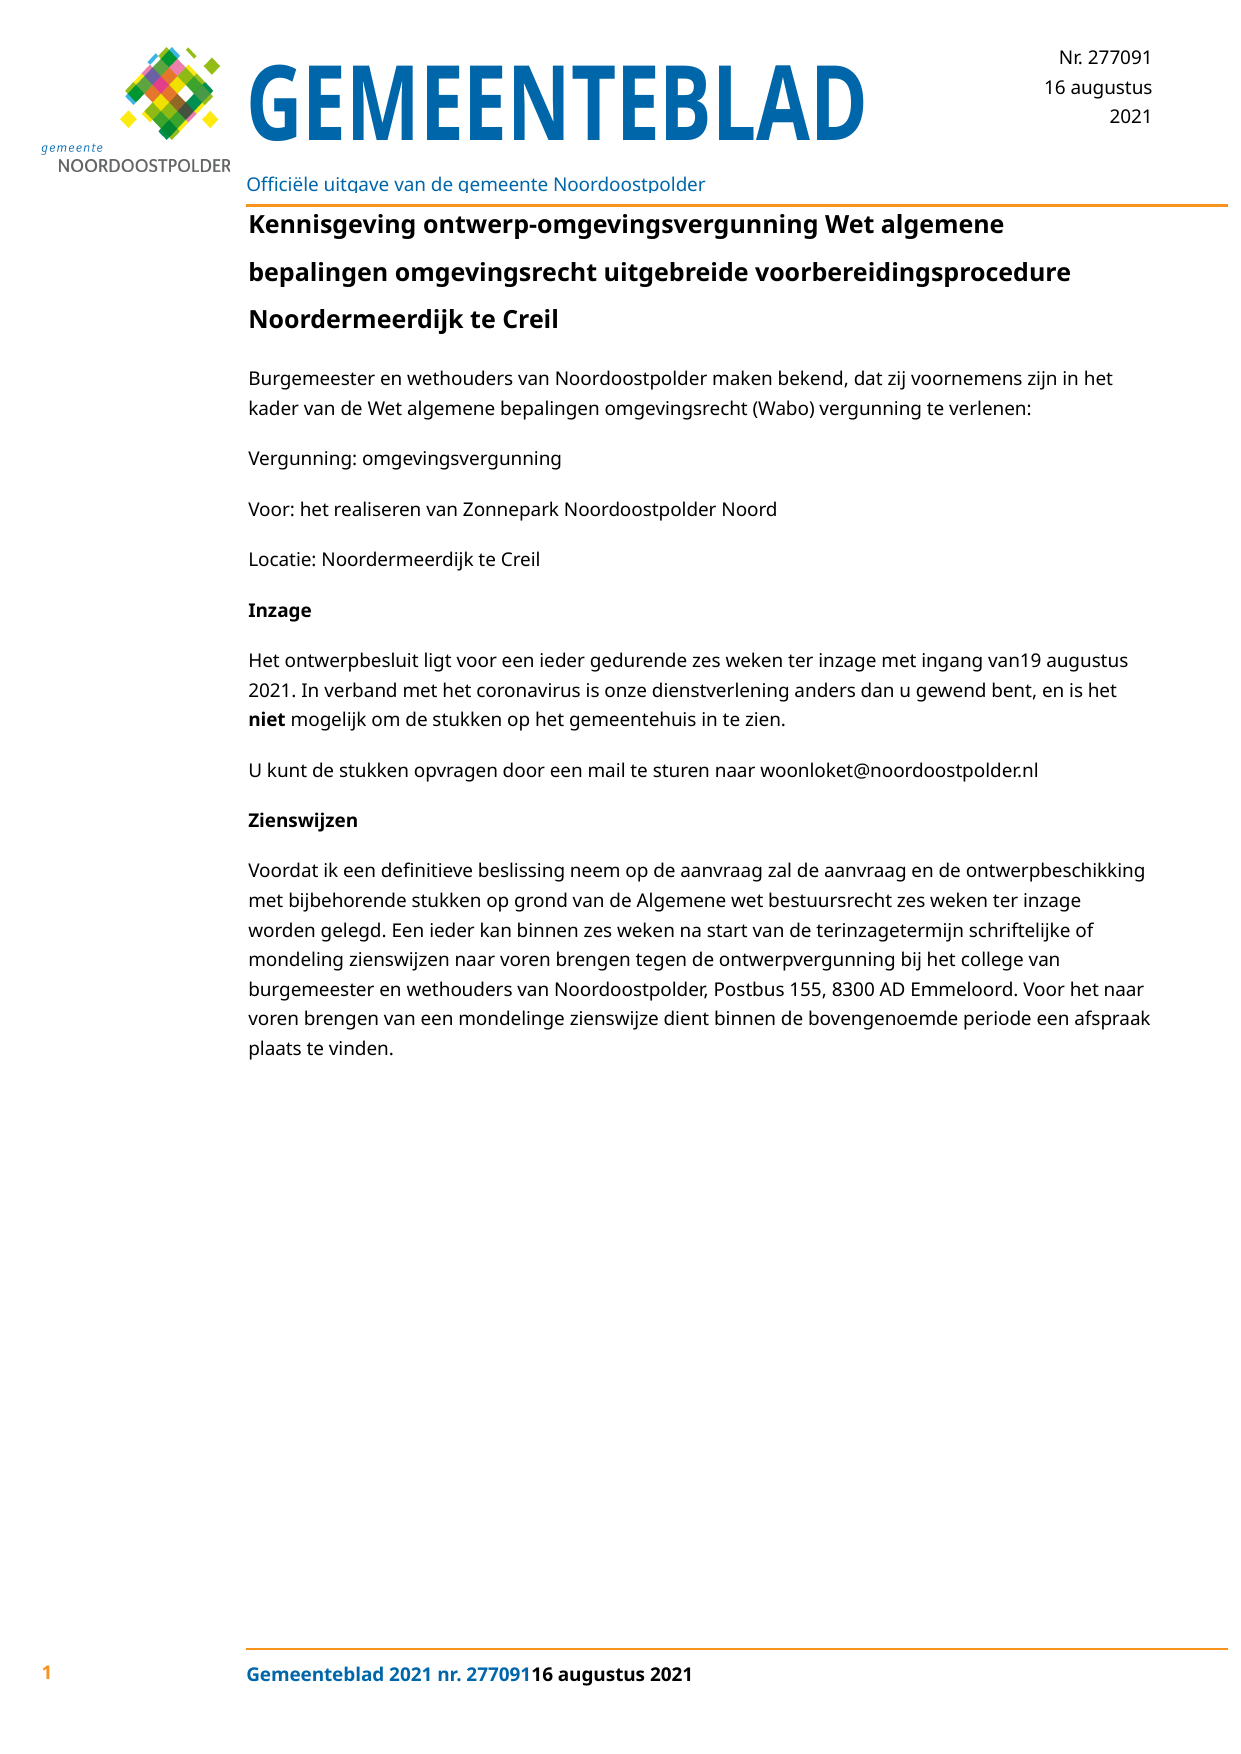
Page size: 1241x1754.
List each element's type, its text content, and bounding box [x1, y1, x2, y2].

text Voordat ik een definitieve beslissing neem op de aanvraag zal de aanvraag en de ontwerpbeschikking met bijbehorende stukken op grond van de Algemene wet bestuursrecht zes weken ter inzage worden gelegd. Een ieder kan binnen zes weken na start van de terinzagetermijn schriftelijke of mondeling zienswijzen naar voren brengen tegen de ontwerpvergunning bij het college van burgemeester en wethouders van Noordoostpolder, Postbus 155, 8300 AD Emmeloord. Voor het naar voren brengen van een mondelinge zienswijze dient binnen de bovengenoemde periode een afspraak plaats te vinden. [248, 858, 1152, 1061]
text Vergunning: omgevingsvergunning [248, 446, 1152, 471]
text Inzage [248, 597, 1152, 622]
text Het ontwerpbesluit ligt voor een ieder gedurende zes weken ter inzage met ingang van19 augustus 2021. In verband met het coronavirus is onze dienstverlening anders dan u gewend bent, en is het niet mogelijk om de stukken op het gemeentehuis in te zien. [248, 647, 1152, 732]
text Burgemeester en wethouders van Noordoostpolder maken bekend, dat zij voornemens zijn in het kader van de Wet algemene bepalingen omgevingsrecht (Wabo) vergunning te verlenen: [248, 366, 1152, 421]
text Zienswijzen [248, 807, 1152, 833]
picture [41, 47, 231, 172]
text Voor: het realiseren van Zonnepark Noordoostpolder Noord [248, 496, 1152, 522]
text U kunt de stukken opvragen door een mail te sturen naar woonloket@noordoostpolder.nl [248, 757, 1152, 782]
text Locatie: Noordermeerdijk te Creil [248, 546, 1152, 572]
text Kennisgeving ontwerp-omgevingsvergunning Wet algemene bepalingen omgevingsrecht uitgebreide voorbereidingsprocedure Noordermeerdijk te Creil [248, 207, 1152, 336]
